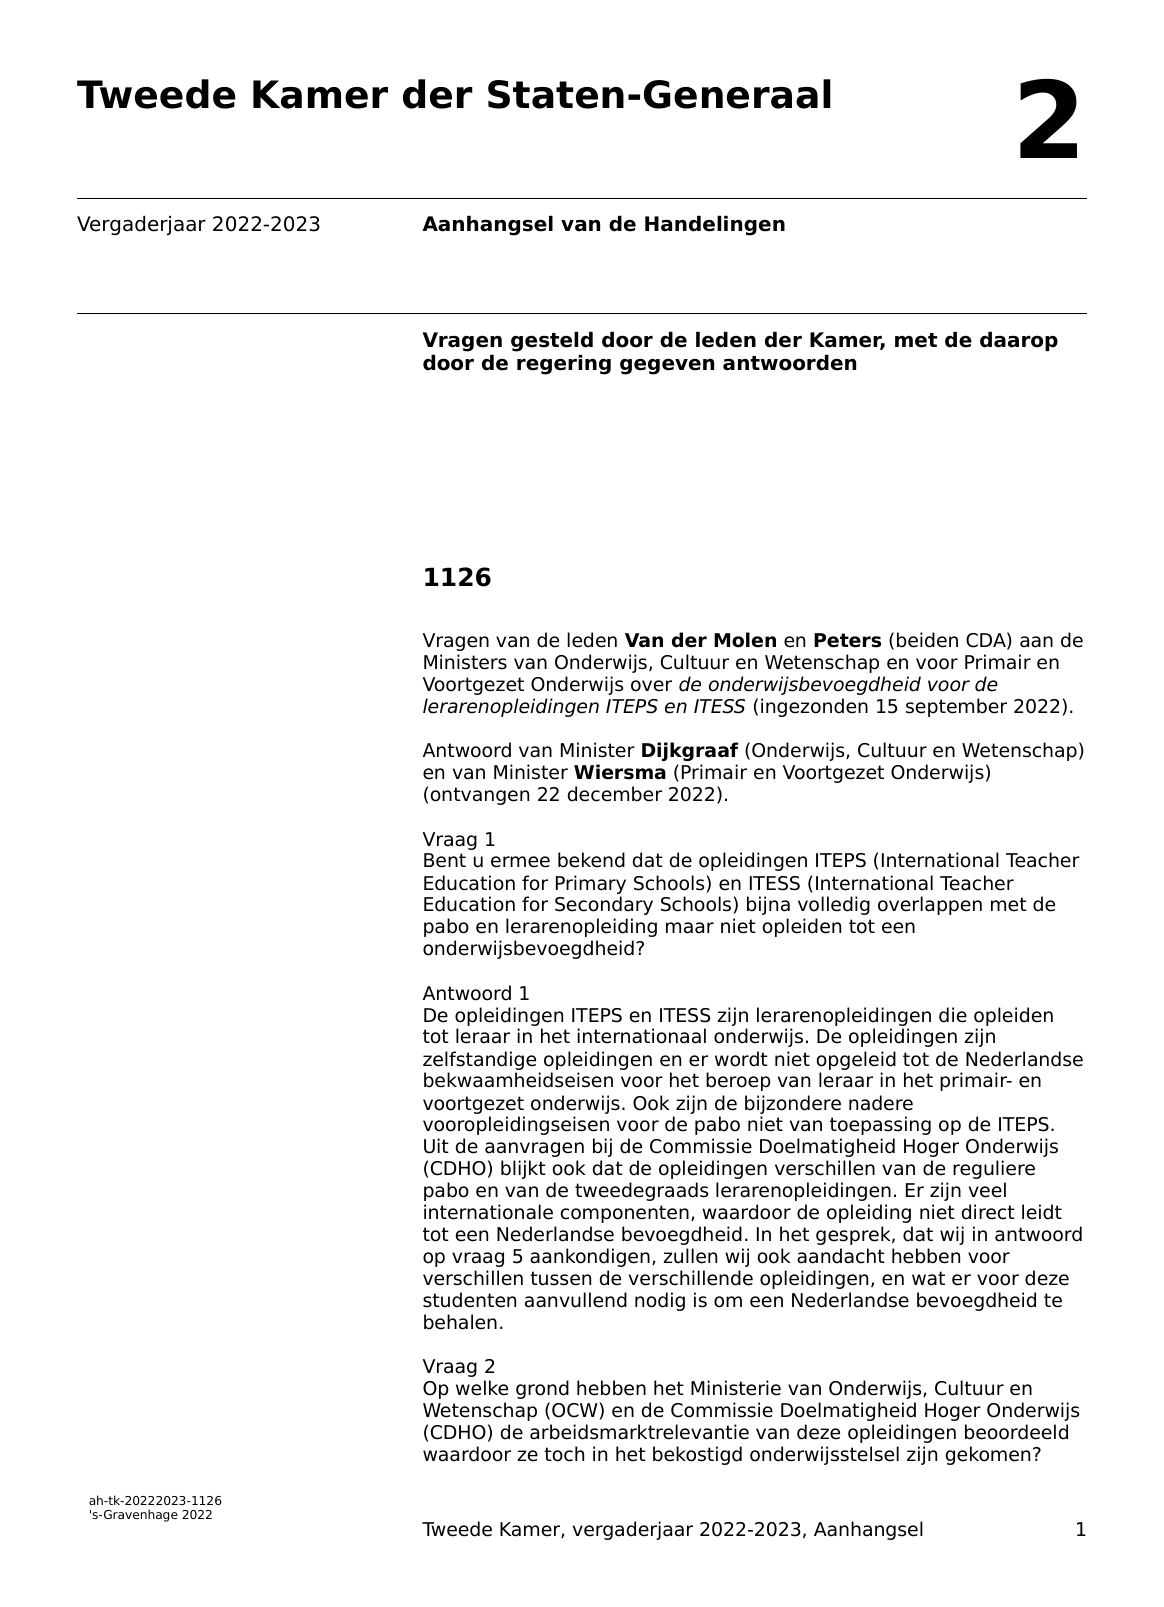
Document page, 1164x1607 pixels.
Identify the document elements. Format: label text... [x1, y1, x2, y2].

table_header Tweede Kamer der Staten-Generaal [77, 59, 886, 198]
text ah-tk-20222023-1126 [88, 1494, 323, 1508]
table_header 2 [886, 59, 1087, 198]
text 's-Gravenhage 2022 [88, 1508, 323, 1522]
text Vragen van de leden Van der Molen en Peters (beiden CDA) aan de Ministers van Onderwijs, Cultuur en Wetenschap en voor Primair en Voortgezet Onderwijs over de onderwijsbevoegdheid voor de lerarenopleidingen ITEPS en ITESS (ingezonden 15 september 2022). [422, 630, 1087, 718]
text 1126 [422, 563, 1087, 592]
table_cell Vergaderjaar 2022-2023 [77, 199, 422, 313]
table_cell [77, 314, 422, 375]
text Op welke grond hebben het Ministerie van Onderwijs, Cultuur en Wetenschap (OCW) en de Commissie Doelmatigheid Hoger Onderwijs (CDHO) de arbeidsmarktrelevantie van deze opleidingen beoordeeld waardoor ze toch in het bekostigd onderwijsstelsel zijn gekomen? [422, 1378, 1087, 1466]
text Bent u ermee bekend dat de opleidingen ITEPS (International Teacher Education for Primary Schools) en ITESS (International Teacher Education for Secondary Schools) bijna volledig overlappen met de pabo en lerarenopleiding maar niet opleiden tot een onderwijsbevoegdheid? [422, 850, 1087, 960]
text Vraag 1 [422, 828, 1087, 850]
text De opleidingen ITEPS en ITESS zijn lerarenopleidingen die opleiden tot leraar in het internationaal onderwijs. De opleidingen zijn zelfstandige opleidingen en er wordt niet opgeleid tot de Nederlandse bekwaamheidseisen voor het beroep van leraar in het primair- en voortgezet onderwijs. Ook zijn de bijzondere nadere vooropleidingseisen voor de pabo niet van toepassing op de ITEPS. Uit de aanvragen bij de Commissie Doelmatigheid Hoger Onderwijs (CDHO) blijkt ook dat de opleidingen verschillen van de reguliere pabo en van de tweedegraads lerarenopleidingen. Er zijn veel internationale componenten, waardoor de opleiding niet direct leidt tot een Nederlandse bevoegdheid. In het gesprek, dat wij in antwoord op vraag 5 aankondigen, zullen wij ook aandacht hebben voor verschillen tussen de verschillende opleidingen, en wat er voor deze studenten aanvullend nodig is om een Nederlandse bevoegdheid te behalen. [422, 1004, 1087, 1334]
text Vraag 2 [422, 1356, 1087, 1378]
table_cell Aanhangsel van de Handelingen [422, 199, 1087, 313]
text Antwoord 1 [422, 982, 1087, 1004]
table_cell Vragen gesteld door de leden der Kamer, met de daarop door de regering gegeven antwoorden [422, 314, 1087, 375]
text Antwoord van Minister Dijkgraaf (Onderwijs, Cultuur en Wetenschap) en van Minister Wiersma (Primair en Voortgezet Onderwijs) (ontvangen 22 december 2022). [422, 740, 1087, 806]
